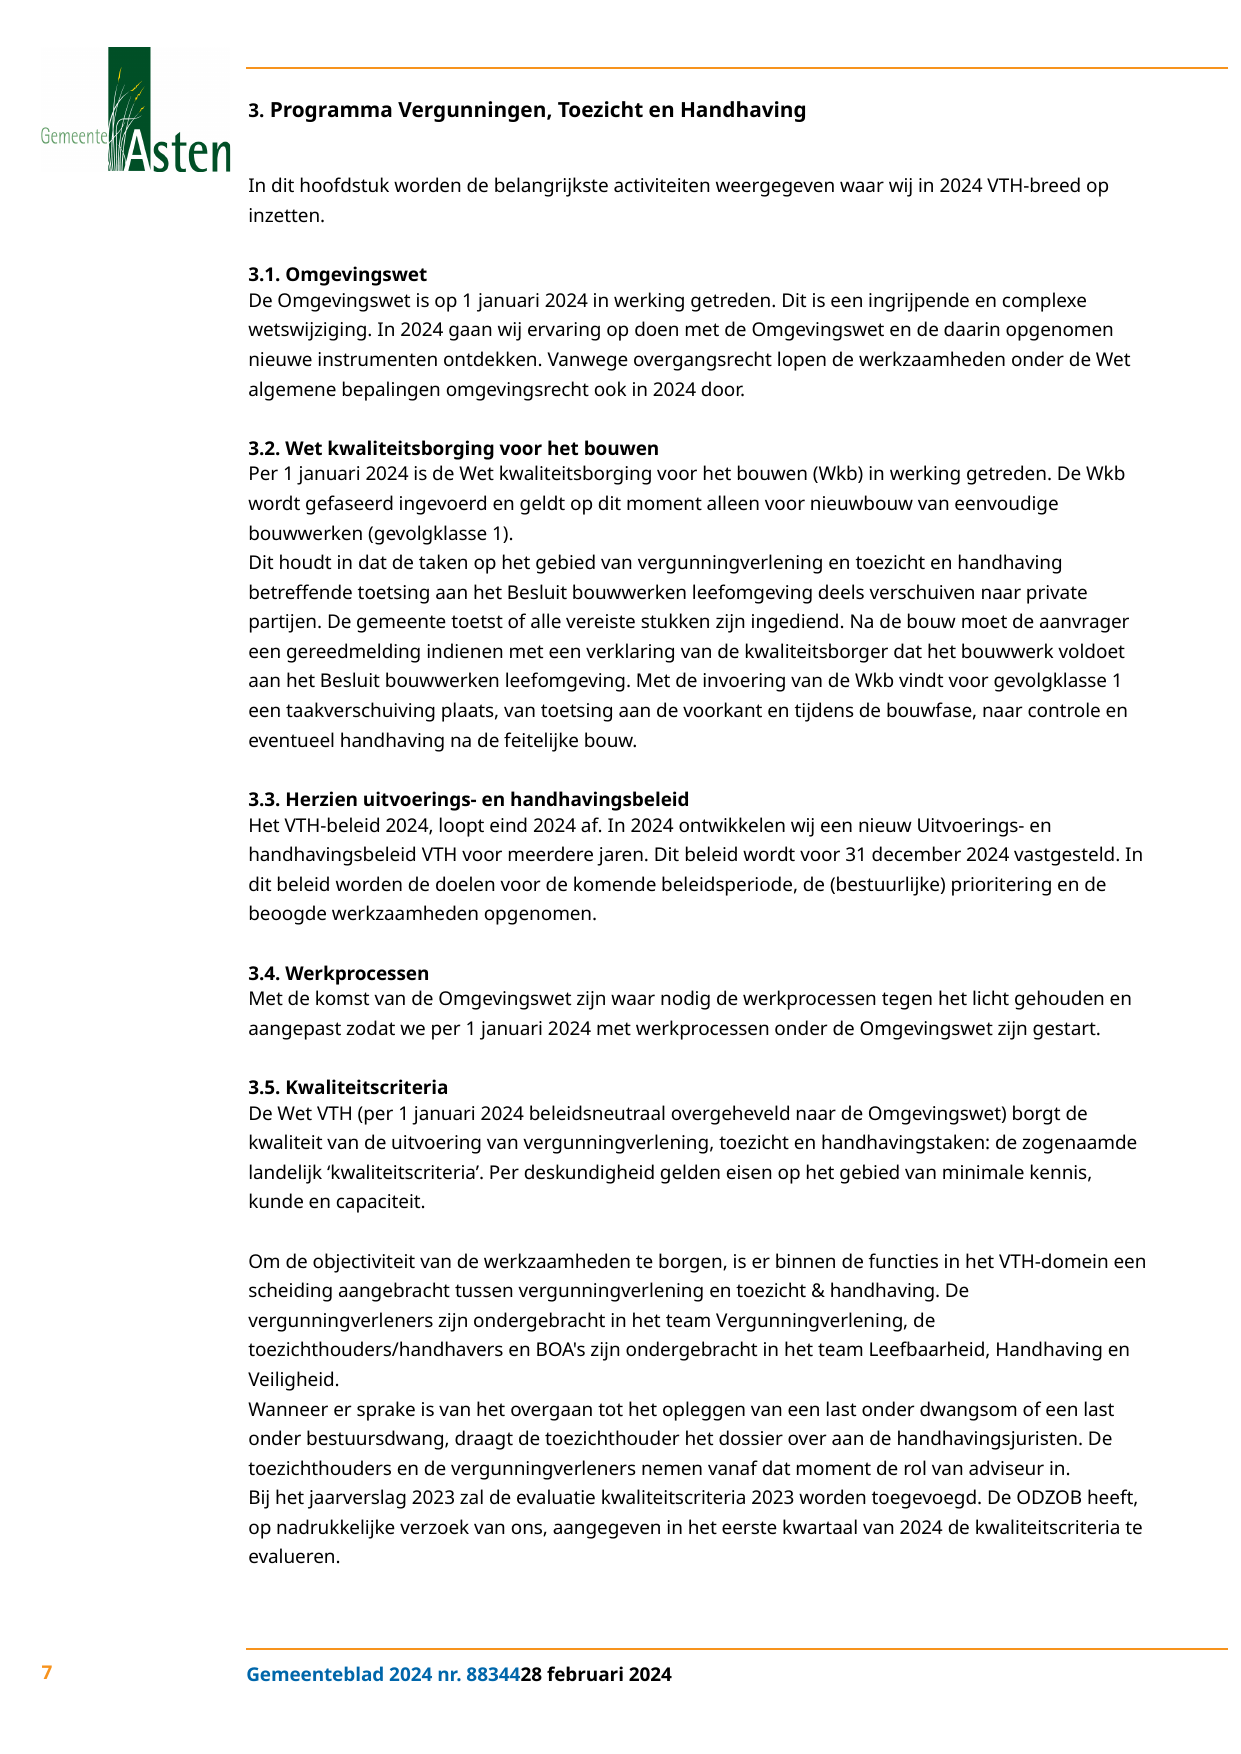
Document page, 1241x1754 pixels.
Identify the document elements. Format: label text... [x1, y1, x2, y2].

text 3.4. Werkprocessen [248, 960, 1152, 985]
text Per 1 januari 2024 is de Wet kwaliteitsborging voor het bouwen (Wkb) in werking getreden. De Wkb wordt gefaseerd ingevoerd en geldt op dit moment alleen voor nieuwbouw van eenvoudige bouwwerken (gevolgklasse 1). [248, 461, 1152, 546]
text Om de objectiviteit van de werkzaamheden te borgen, is er binnen de functies in het VTH-domein een scheiding aangebracht tussen vergunningverlening en toezicht & handhaving. De vergunningverleners zijn ondergebracht in het team Vergunningverlening, de toezichthouders/handhavers en BOA's zijn ondergebracht in het team Leefbaarheid, Handhaving en Veiligheid. [248, 1248, 1152, 1392]
text 3.1. Omgevingswet [248, 261, 1152, 287]
text 3.2. Wet kwaliteitsborging voor het bouwen [248, 435, 1152, 461]
text Dit houdt in dat de taken op het gebied van vergunningverlening en toezicht en handhaving betreffende toetsing aan het Besluit bouwwerken leefomgeving deels verschuiven naar private partijen. De gemeente toetst of alle vereiste stukken zijn ingediend. Na de bouw moet de aanvrager een gereedmelding indienen met een verklaring van de kwaliteitsborger dat het bouwwerk voldoet aan het Besluit bouwwerken leefomgeving. Met de invoering van de Wkb vindt voor gevolgklasse 1 een taakverschuiving plaats, van toetsing aan de voorkant en tijdens de bouwfase, naar controle en eventueel handhaving na de feitelijke bouw. [248, 549, 1152, 753]
picture [41, 47, 231, 172]
text Bij het jaarverslag 2023 zal de evaluatie kwaliteitscriteria 2023 worden toegevoegd. De ODZOB heeft, op nadrukkelijke verzoek van ons, aangegeven in het eerste kwartaal van 2024 de kwaliteitscriteria te evalueren. [248, 1484, 1152, 1569]
text 3.5. Kwaliteitscriteria [248, 1074, 1152, 1100]
text In dit hoofdstuk worden de belangrijkste activiteiten weergegeven waar wij in 2024 VTH-breed op inzetten. [248, 172, 1152, 228]
text De Wet VTH (per 1 januari 2024 beleidsneutraal overgeheveld naar de Omgevingswet) borgt de kwaliteit van de uitvoering van vergunningverlening, toezicht en handhavingstaken: de zogenaamde landelijk ‘kwaliteitscriteria’. Per deskundigheid gelden eisen op het gebied van minimale kennis, kunde en capaciteit. [248, 1100, 1152, 1214]
text Wanneer er sprake is van het overgaan tot het opleggen van een last onder dwangsom of een last onder bestuursdwang, draagt de toezichthouder het dossier over aan de handhavingsjuristen. De toezichthouders en de vergunningverleners nemen vanaf dat moment de rol van adviseur in. [248, 1396, 1152, 1481]
text Met de komst van de Omgevingswet zijn waar nodig de werkprocessen tegen het licht gehouden en aangepast zodat we per 1 januari 2024 met werkprocessen onder de Omgevingswet zijn gestart. [248, 985, 1152, 1041]
text 3.3. Herzien uitvoerings- en handhavingsbeleid [248, 786, 1152, 812]
text Het VTH-beleid 2024, loopt eind 2024 af. In 2024 ontwikkelen wij een nieuw Uitvoerings- en handhavingsbeleid VTH voor meerdere jaren. Dit beleid wordt voor 31 december 2024 vastgesteld. In dit beleid worden de doelen voor de komende beleidsperiode, de (bestuurlijke) prioritering en de beoogde werkzaamheden opgenomen. [248, 812, 1152, 926]
text De Omgevingswet is op 1 januari 2024 in werking getreden. Dit is een ingrijpende en complexe wetswijziging. In 2024 gaan wij ervaring op doen met de Omgevingswet en de daarin opgenomen nieuwe instrumenten ontdekken. Vanwege overgangsrecht lopen de werkzaamheden onder de Wet algemene bepalingen omgevingsrecht ook in 2024 door. [248, 287, 1152, 401]
text 3. Programma Vergunningen, Toezicht en Handhaving [248, 95, 1152, 123]
